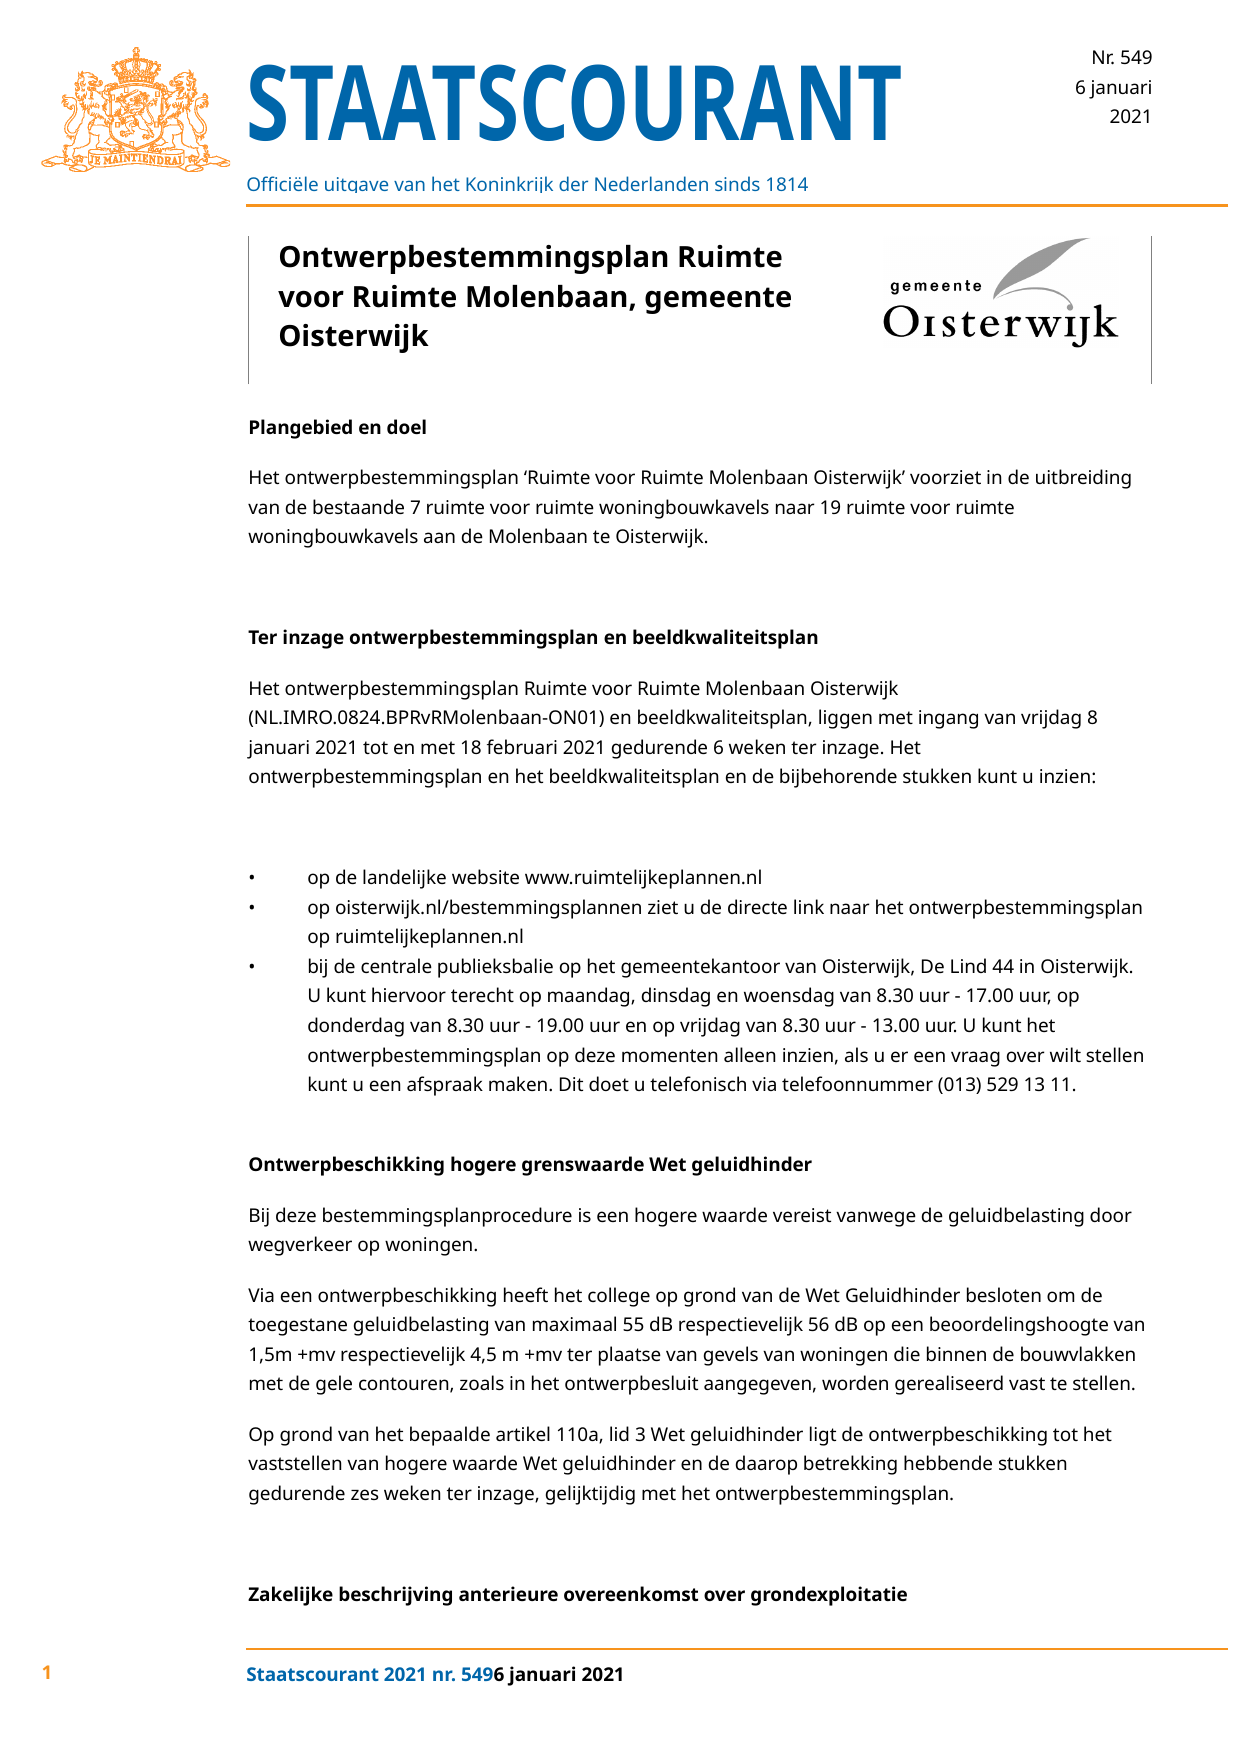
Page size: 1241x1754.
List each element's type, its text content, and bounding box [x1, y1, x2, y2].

text Ontwerpbeschikking hogere grenswaarde Wet geluidhinder [248, 1151, 1152, 1177]
picture [41, 47, 231, 172]
table_header Ontwerpbestemmingsplan Ruimte voor Ruimte Molenbaan, gemeente Oisterwijk [249, 236, 850, 384]
text Via een ontwerpbeschikking heeft het college op grond van de Wet Geluidhinder besloten om de toegestane geluidbelasting van maximaal 55 dB respectievelijk 56 dB op een beoordelingshoogte van 1,5m +mv respectievelijk 4,5 m +mv ter plaatse van gevels van woningen die binnen de bouwvlakken met de gele contouren, zoals in het ontwerpbesluit aangegeven, worden gerealiseerd vast te stellen. [248, 1282, 1152, 1396]
text Zakelijke beschrijving anterieure overeenkomst over grondexploitatie [248, 1581, 1152, 1607]
picture [882, 236, 1119, 348]
text Ter inzage ontwerpbestemmingsplan en beeldkwaliteitsplan [248, 624, 1152, 650]
text Plangebied en doel [248, 414, 1152, 440]
list op de landelijke website www.ruimtelijkeplannen.nl [248, 864, 1152, 890]
table_header [850, 236, 1151, 384]
list op oisterwijk.nl/bestemmingsplannen ziet u de directe link naar het ontwerpbestemmingsplan op ruimtelijkeplannen.nl [248, 894, 1152, 949]
text Bij deze bestemmingsplanprocedure is een hogere waarde vereist vanwege de geluidbelasting door wegverkeer op woningen. [248, 1202, 1152, 1257]
text Het ontwerpbestemmingsplan ‘Ruimte voor Ruimte Molenbaan Oisterwijk’ voorziet in de uitbreiding van de bestaande 7 ruimte voor ruimte woningbouwkavels naar 19 ruimte voor ruimte woningbouwkavels aan de Molenbaan te Oisterwijk. [248, 464, 1152, 549]
text Het ontwerpbestemmingsplan Ruimte voor Ruimte Molenbaan Oisterwijk (NL.IMRO.0824.BPRvRMolenbaan-ON01) en beeldkwaliteitsplan, liggen met ingang van vrijdag 8 januari 2021 tot en met 18 februari 2021 gedurende 6 weken ter inzage. Het ontwerpbestemmingsplan en het beeldkwaliteitsplan en de bijbehorende stukken kunt u inzien: [248, 675, 1152, 789]
text Op grond van het bepaalde artikel 110a, lid 3 Wet geluidhinder ligt de ontwerpbeschikking tot het vaststellen van hogere waarde Wet geluidhinder en de daarop betrekking hebbende stukken gedurende zes weken ter inzage, gelijktijdig met het ontwerpbestemmingsplan. [248, 1421, 1152, 1506]
list bij de centrale publieksbalie op het gemeentekantoor van Oisterwijk, De Lind 44 in Oisterwijk. U kunt hiervoor terecht op maandag, dinsdag en woensdag van 8.30 uur - 17.00 uur, op donderdag van 8.30 uur - 19.00 uur en op vrijdag van 8.30 uur - 13.00 uur. U kunt het ontwerpbestemmingsplan op deze momenten alleen inzien, als u er een vraag over wilt stellen kunt u een afspraak maken. Dit doet u telefonisch via telefoonnummer (013) 529 13 11. [248, 953, 1152, 1097]
